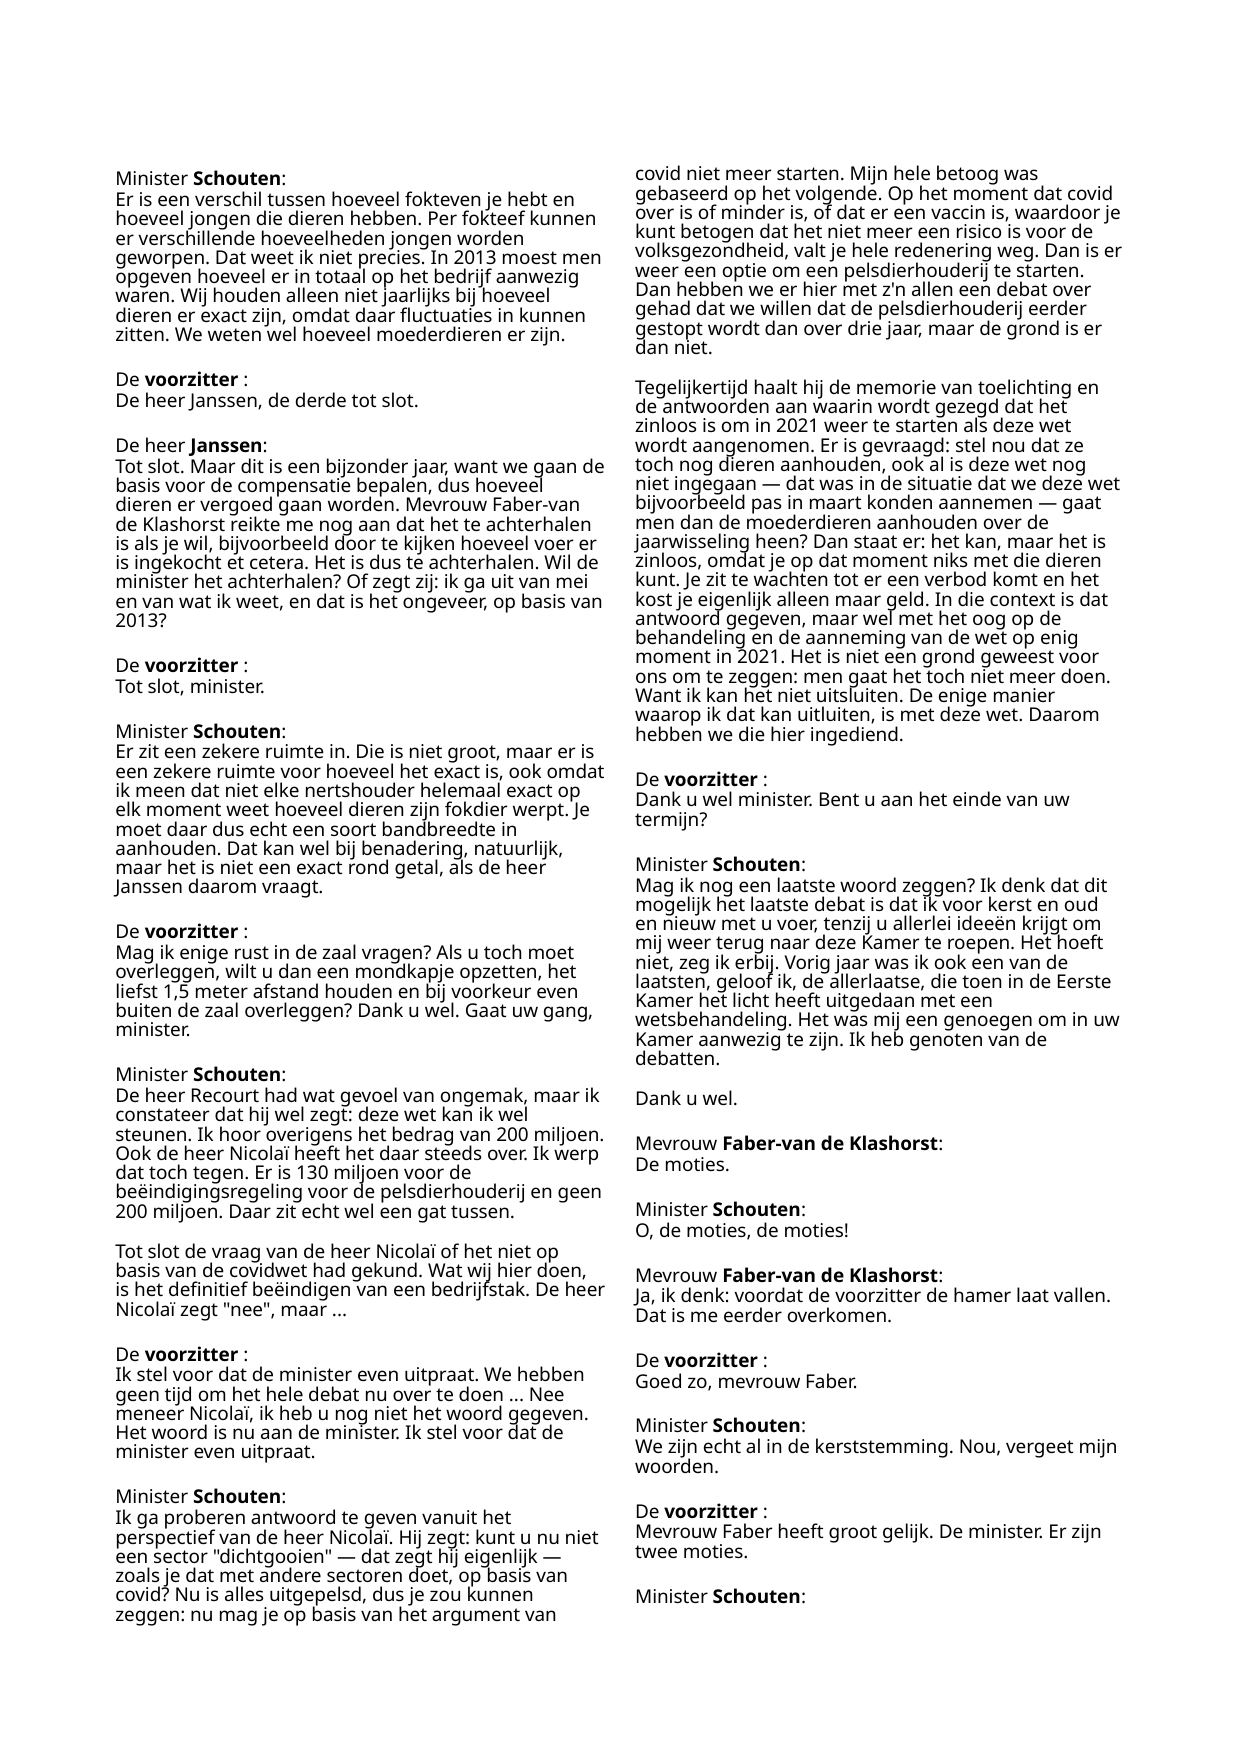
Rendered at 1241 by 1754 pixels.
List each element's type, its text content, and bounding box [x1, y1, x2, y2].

text De voorzitter : [115, 918, 605, 944]
text Mevrouw Faber-van de Klashorst: [635, 1262, 1125, 1287]
text Minister Schouten: [115, 1484, 605, 1509]
text Ik stel voor dat de minister even uitpraat. We hebben geen tijd om het hele debat nu over te doen ... Nee meneer Nicolaï, ik heb u nog niet het woord gegeven. Het woord is nu aan de minister. Ik stel voor dat de minister even uitpraat. [115, 1366, 605, 1463]
text Dank u wel minister. Bent u aan het einde van uw termijn? [635, 791, 1125, 830]
text Ja, ik denk: voordat de voorzitter de hamer laat vallen. Dat is me eerder overkomen. [635, 1287, 1125, 1326]
text De heer Janssen, de derde tot slot. [115, 392, 605, 411]
text De voorzitter : [115, 366, 605, 392]
text De voorzitter : [635, 1498, 1125, 1523]
text Minister Schouten: [635, 1583, 1125, 1609]
text Minister Schouten: [115, 1061, 605, 1087]
text We zijn echt al in de kerststemming. Nou, vergeet mijn woorden. [635, 1438, 1125, 1477]
text Minister Schouten: [635, 1196, 1125, 1222]
text Minister Schouten: [115, 718, 605, 743]
text Er is een verschil tussen hoeveel fokteven je hebt en hoeveel jongen die dieren hebben. Per fokteef kunnen er verschillende hoeveelheden jongen worden geworpen. Dat weet ik niet precies. In 2013 moest men opgeven hoeveel er in totaal op het bedrijf aanwezig waren. Wij houden alleen niet jaarlijks bij hoeveel dieren er exact zijn, omdat daar fluctuaties in kunnen zitten. We weten wel hoeveel moederdieren er zijn. [115, 191, 605, 345]
text De voorzitter : [635, 1347, 1125, 1373]
text De voorzitter : [635, 766, 1125, 791]
text Dank u wel. [635, 1090, 1125, 1109]
text Tot slot de vraag van de heer Nicolaï of het niet op basis van de covidwet had gekund. Wat wij hier doen, is het definitief beëindigen van een bedrijfstak. De heer Nicolaï zegt "nee", maar ... [115, 1243, 605, 1320]
text Tegelijkertijd haalt hij de memorie van toelichting en de antwoorden aan waarin wordt gezegd dat het zinloos is om in 2021 weer te starten als deze wet wordt aangenomen. Er is gevraagd: stel nou dat ze toch nog dieren aanhouden, ook al is deze wet nog niet ingegaan — dat was in de situatie dat we deze wet bijvoorbeeld pas in maart konden aannemen — gaat men dan de moederdieren aanhouden over de jaarwisseling heen? Dan staat er: het kan, maar het is zinloos, omdat je op dat moment niks met die dieren kunt. Je zit te wachten tot er een verbod komt en het kost je eigenlijk alleen maar geld. In die context is dat antwoord gegeven, maar wel met het oog op de behandeling en de aanneming van de wet op enig moment in 2021. Het is niet een grond geweest voor ons om te zeggen: men gaat het toch niet meer doen. Want ik kan het niet uitsluiten. De enige manier waarop ik dat kan uitluiten, is met deze wet. Daarom hebben we die hier ingediend. [635, 379, 1125, 745]
text Er zit een zekere ruimte in. Die is niet groot, maar er is een zekere ruimte voor hoeveel het exact is, ook omdat ik meen dat niet elke nertshouder helemaal exact op elk moment weet hoeveel dieren zijn fokdier werpt. Je moet daar dus echt een soort bandbreedte in aanhouden. Dat kan wel bij benadering, natuurlijk, maar het is niet een exact rond getal, als de heer Janssen daarom vraagt. [115, 743, 605, 898]
text Minister Schouten: [635, 1413, 1125, 1438]
text De voorzitter : [115, 652, 605, 678]
text Minister Schouten: [115, 165, 605, 191]
text De heer Recourt had wat gevoel van ongemak, maar ik constateer dat hij wel zegt: deze wet kan ik wel steunen. Ik hoor overigens het bedrag van 200 miljoen. Ook de heer Nicolaï heeft het daar steeds over. Ik werp dat toch tegen. Er is 130 miljoen voor de beëindigingsregeling voor de pelsdierhouderij en geen 200 miljoen. Daar zit echt wel een gat tussen. [115, 1087, 605, 1222]
text De heer Janssen: [115, 432, 605, 458]
text Ik ga proberen antwoord te geven vanuit het perspectief van de heer Nicolaï. Hij zegt: kunt u nu niet een sector "dichtgooien" — dat zegt hij eigenlijk — zoals je dat met andere sectoren doet, op basis van covid? Nu is alles uitgepelsd, dus je zou kunnen zeggen: nu mag je op basis van het argument van [115, 1509, 605, 1625]
text Tot slot. Maar dit is een bijzonder jaar, want we gaan de basis voor de compensatie bepalen, dus hoeveel dieren er vergoed gaan worden. Mevrouw Faber-van de Klashorst reikte me nog aan dat het te achterhalen is als je wil, bijvoorbeeld door te kijken hoeveel voer er is ingekocht et cetera. Het is dus te achterhalen. Wil de minister het achterhalen? Of zegt zij: ik ga uit van mei en van wat ik weet, en dat is het ongeveer, op basis van 2013? [115, 458, 605, 631]
text Mevrouw Faber-van de Klashorst: [635, 1130, 1125, 1156]
text Minister Schouten: [635, 851, 1125, 877]
text O, de moties, de moties! [635, 1222, 1125, 1241]
text covid niet meer starten. Mijn hele betoog was gebaseerd op het volgende. Op het moment dat covid over is of minder is, of dat er een vaccin is, waardoor je kunt betogen dat het niet meer een risico is voor de volksgezondheid, valt je hele redenering weg. Dan is er weer een optie om een pelsdierhouderij te starten. Dan hebben we er hier met z'n allen een debat over gehad dat we willen dat de pelsdierhouderij eerder gestopt wordt dan over drie jaar, maar de grond is er dan niet. [635, 165, 1125, 358]
text Mag ik enige rust in de zaal vragen? Als u toch moet overleggen, wilt u dan een mondkapje opzetten, het liefst 1,5 meter afstand houden en bij voorkeur even buiten de zaal overleggen? Dank u wel. Gaat uw gang, minister. [115, 944, 605, 1041]
text Mag ik nog een laatste woord zeggen? Ik denk dat dit mogelijk het laatste debat is dat ik voor kerst en oud en nieuw met u voer, tenzij u allerlei ideeën krijgt om mij weer terug naar deze Kamer te roepen. Het hoeft niet, zeg ik erbij. Vorig jaar was ik ook een van de laatsten, geloof ik, de allerlaatse, die toen in de Eerste Kamer het licht heeft uitgedaan met een wetsbehandeling. Het was mij een genoegen om in uw Kamer aanwezig te zijn. Ik heb genoten van de debatten. [635, 877, 1125, 1069]
text De moties. [635, 1156, 1125, 1175]
text Goed zo, mevrouw Faber. [635, 1373, 1125, 1392]
text De voorzitter : [115, 1341, 605, 1366]
text Tot slot, minister. [115, 678, 605, 697]
text Mevrouw Faber heeft groot gelijk. De minister. Er zijn twee moties. [635, 1523, 1125, 1562]
